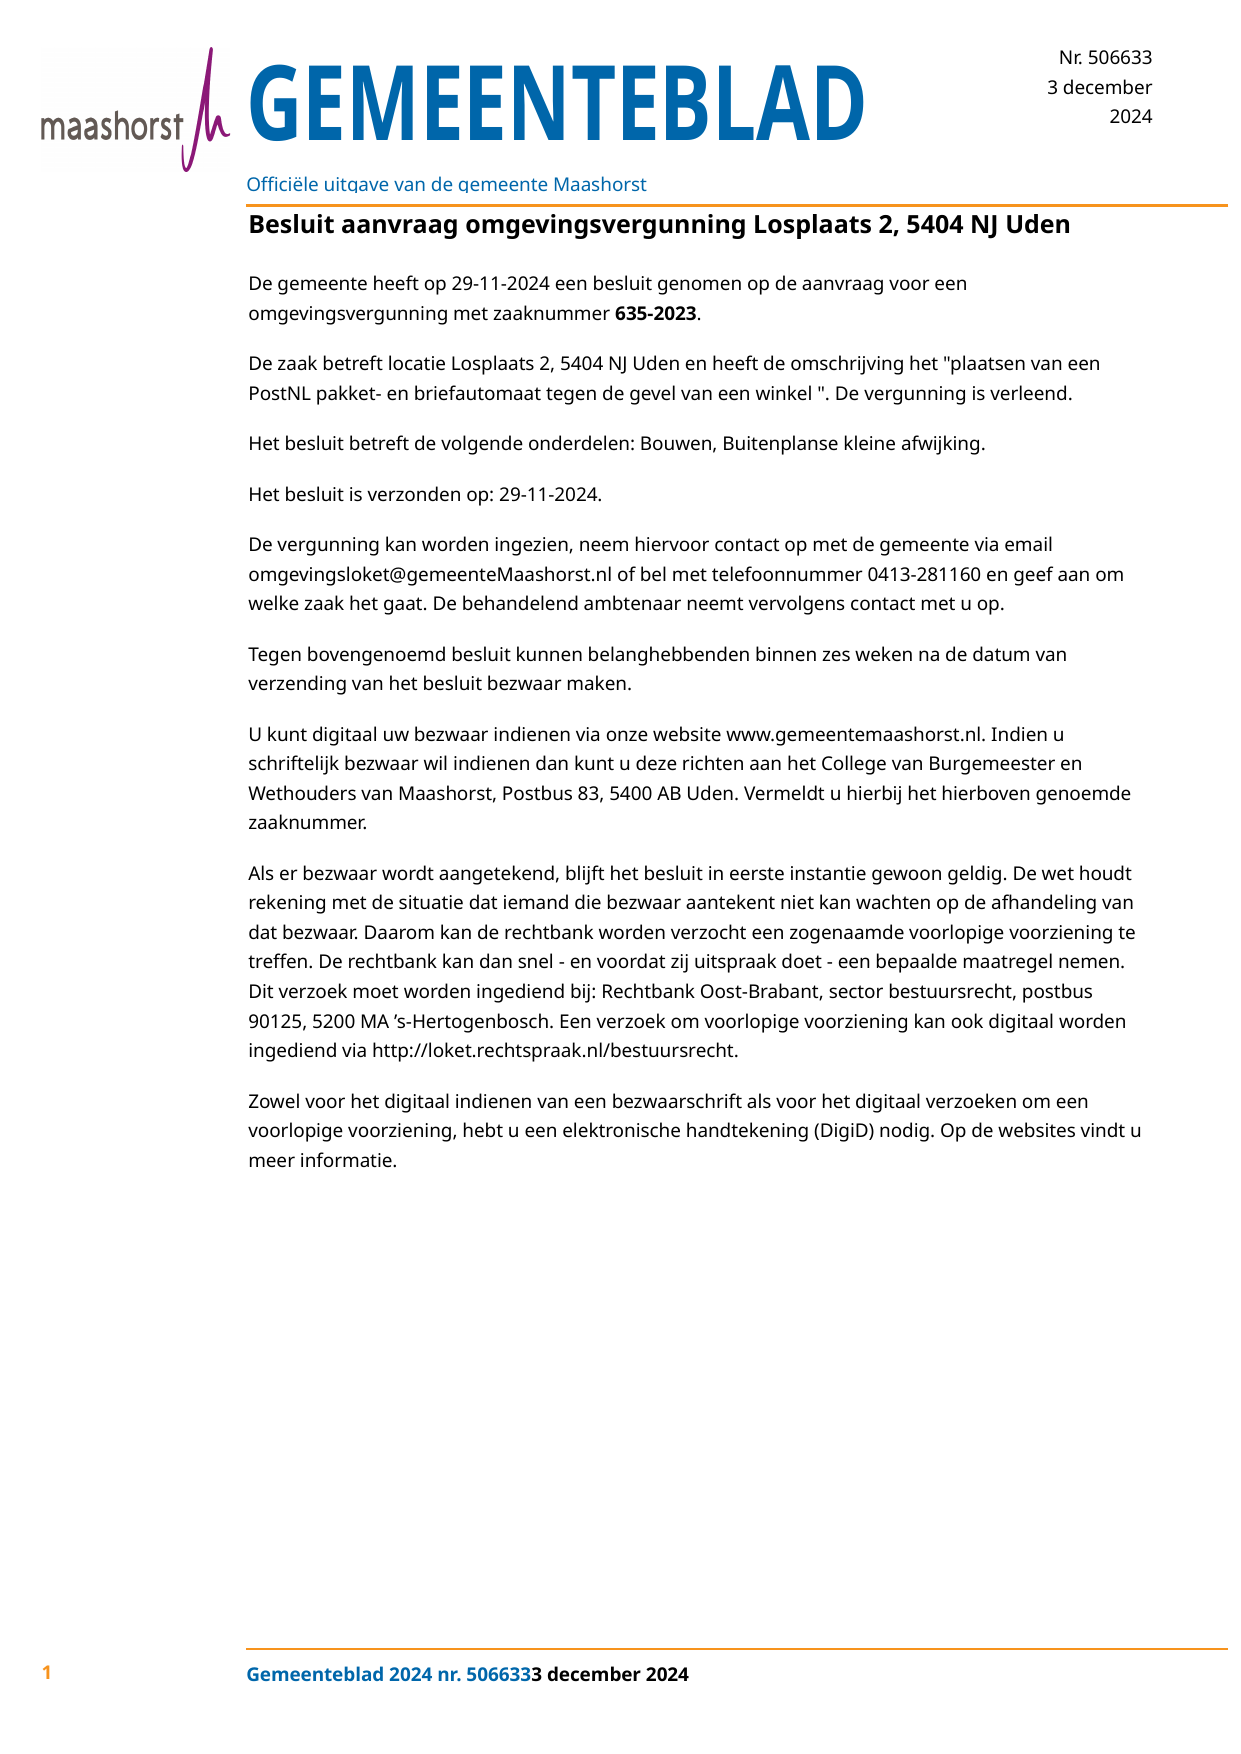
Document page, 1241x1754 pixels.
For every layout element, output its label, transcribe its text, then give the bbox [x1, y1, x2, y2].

text Het besluit betreft de volgende onderdelen: Bouwen, Buitenplanse kleine afwijking. [248, 430, 1152, 456]
picture [41, 47, 231, 172]
text U kunt digitaal uw bezwaar indienen via onze website www.gemeentemaashorst.nl. Indien u schriftelijk bezwaar wil indienen dan kunt u deze richten aan het College van Burgemeester en Wethouders van Maashorst, Postbus 83, 5400 AB Uden. Vermeldt u hierbij het hierboven genoemde zaaknummer. [248, 721, 1152, 835]
text Zowel voor het digitaal indienen van een bezwaarschrift als voor het digitaal verzoeken om een voorlopige voorziening, hebt u een elektronische handtekening (DigiD) nodig. Op de websites vindt u meer informatie. [248, 1088, 1152, 1173]
text De zaak betreft locatie Losplaats 2, 5404 NJ Uden en heeft de omschrijving het "plaatsen van een PostNL pakket- en briefautomaat tegen de gevel van een winkel ". De vergunning is verleend. [248, 350, 1152, 406]
text Besluit aanvraag omgevingsvergunning Losplaats 2, 5404 NJ Uden [248, 207, 1152, 241]
text De vergunning kan worden ingezien, neem hiervoor contact op met de gemeente via email omgevingsloket@gemeenteMaashorst.nl of bel met telefoonnummer 0413-281160 en geef aan om welke zaak het gaat. De behandelend ambtenaar neemt vervolgens contact met u op. [248, 531, 1152, 616]
text Tegen bovengenoemd besluit kunnen belanghebbenden binnen zes weken na de datum van verzending van het besluit bezwaar maken. [248, 641, 1152, 696]
text Als er bezwaar wordt aangetekend, blijft het besluit in eerste instantie gewoon geldig. De wet houdt rekening met de situatie dat iemand die bezwaar aantekent niet kan wachten op de afhandeling van dat bezwaar. Daarom kan de rechtbank worden verzocht een zogenaamde voorlopige voorziening te treffen. De rechtbank kan dan snel - en voordat zij uitspraak doet - een bepaalde maatregel nemen. Dit verzoek moet worden ingediend bij: Rechtbank Oost-Brabant, sector bestuursrecht, postbus 90125, 5200 MA ’s-Hertogenbosch. Een verzoek om voorlopige voorziening kan ook digitaal worden ingediend via http://loket.rechtspraak.nl/bestuursrecht. [248, 860, 1152, 1063]
text Het besluit is verzonden op: 29-11-2024. [248, 481, 1152, 506]
text De gemeente heeft op 29-11-2024 een besluit genomen op de aanvraag voor een omgevingsvergunning met zaaknummer 635-2023. [248, 270, 1152, 326]
